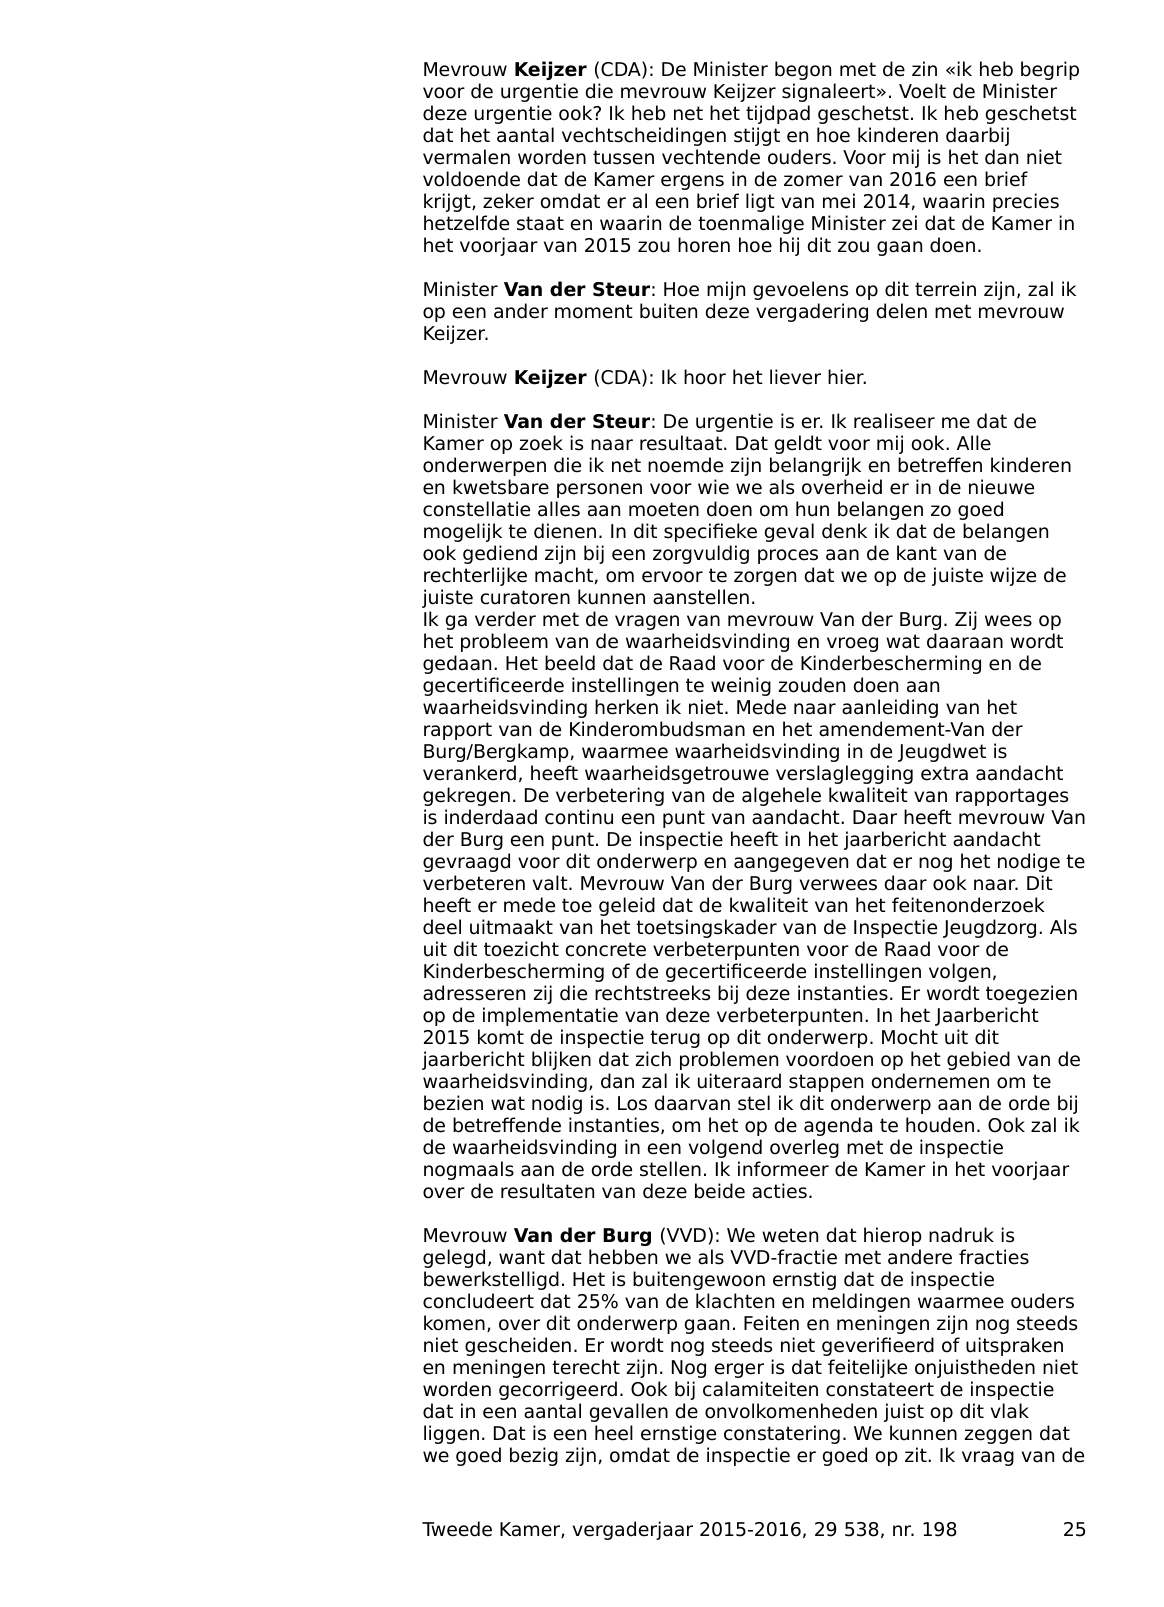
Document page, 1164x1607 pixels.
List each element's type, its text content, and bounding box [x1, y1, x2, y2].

text Mevrouw Keijzer (CDA): De Minister begon met de zin «ik heb begrip voor de urgentie die mevrouw Keijzer signaleert». Voelt de Minister deze urgentie ook? Ik heb net het tijdpad geschetst. Ik heb geschetst dat het aantal vechtscheidingen stijgt en hoe kinderen daarbij vermalen worden tussen vechtende ouders. Voor mij is het dan niet voldoende dat de Kamer ergens in de zomer van 2016 een brief krijgt, zeker omdat er al een brief ligt van mei 2014, waarin precies hetzelfde staat en waarin de toenmalige Minister zei dat de Kamer in het voorjaar van 2015 zou horen hoe hij dit zou gaan doen. [422, 59, 1087, 257]
text Mevrouw Keijzer (CDA): Ik hoor het liever hier. [422, 367, 1087, 389]
text Minister Van der Steur: Hoe mijn gevoelens op dit terrein zijn, zal ik op een ander moment buiten deze vergadering delen met mevrouw Keijzer. [422, 279, 1087, 345]
text Ik ga verder met de vragen van mevrouw Van der Burg. Zij wees op het probleem van de waarheidsvinding en vroeg wat daaraan wordt gedaan. Het beeld dat de Raad voor de Kinderbescherming en de gecertificeerde instellingen te weinig zouden doen aan waarheidsvinding herken ik niet. Mede naar aanleiding van het rapport van de Kinderombudsman en het amendement-Van der Burg/Bergkamp, waarmee waarheidsvinding in de Jeugdwet is verankerd, heeft waarheidsgetrouwe verslaglegging extra aandacht gekregen. De verbetering van de algehele kwaliteit van rapportages is inderdaad continu een punt van aandacht. Daar heeft mevrouw Van der Burg een punt. De inspectie heeft in het jaarbericht aandacht gevraagd voor dit onderwerp en aangegeven dat er nog het nodige te verbeteren valt. Mevrouw Van der Burg verwees daar ook naar. Dit heeft er mede toe geleid dat de kwaliteit van het feitenonderzoek deel uitmaakt van het toetsingskader van de Inspectie Jeugdzorg. Als uit dit toezicht concrete verbeterpunten voor de Raad voor de Kinderbescherming of de gecertificeerde instellingen volgen, adresseren zij die rechtstreeks bij deze instanties. Er wordt toegezien op de implementatie van deze verbeterpunten. In het Jaarbericht 2015 komt de inspectie terug op dit onderwerp. Mocht uit dit jaarbericht blijken dat zich problemen voordoen op het gebied van de waarheidsvinding, dan zal ik uiteraard stappen ondernemen om te bezien wat nodig is. Los daarvan stel ik dit onderwerp aan de orde bij de betreffende instanties, om het op de agenda te houden. Ook zal ik de waarheidsvinding in een volgend overleg met de inspectie nogmaals aan de orde stellen. Ik informeer de Kamer in het voorjaar over de resultaten van deze beide acties. [422, 609, 1087, 1203]
text Minister Van der Steur: De urgentie is er. Ik realiseer me dat de Kamer op zoek is naar resultaat. Dat geldt voor mij ook. Alle onderwerpen die ik net noemde zijn belangrijk en betreffen kinderen en kwetsbare personen voor wie we als overheid er in de nieuwe constellatie alles aan moeten doen om hun belangen zo goed mogelijk te dienen. In dit specifieke geval denk ik dat de belangen ook gediend zijn bij een zorgvuldig proces aan de kant van de rechterlijke macht, om ervoor te zorgen dat we op de juiste wijze de juiste curatoren kunnen aanstellen. [422, 411, 1087, 609]
text Mevrouw Van der Burg (VVD): We weten dat hierop nadruk is gelegd, want dat hebben we als VVD-fractie met andere fracties bewerkstelligd. Het is buitengewoon ernstig dat de inspectie concludeert dat 25% van de klachten en meldingen waarmee ouders komen, over dit onderwerp gaan. Feiten en meningen zijn nog steeds niet gescheiden. Er wordt nog steeds niet geverifieerd of uitspraken en meningen terecht zijn. Nog erger is dat feitelijke onjuistheden niet worden gecorrigeerd. Ook bij calamiteiten constateert de inspectie dat in een aantal gevallen de onvolkomenheden juist op dit vlak liggen. Dat is een heel ernstige constatering. We kunnen zeggen dat we goed bezig zijn, omdat de inspectie er goed op zit. Ik vraag van de [422, 1225, 1087, 1467]
